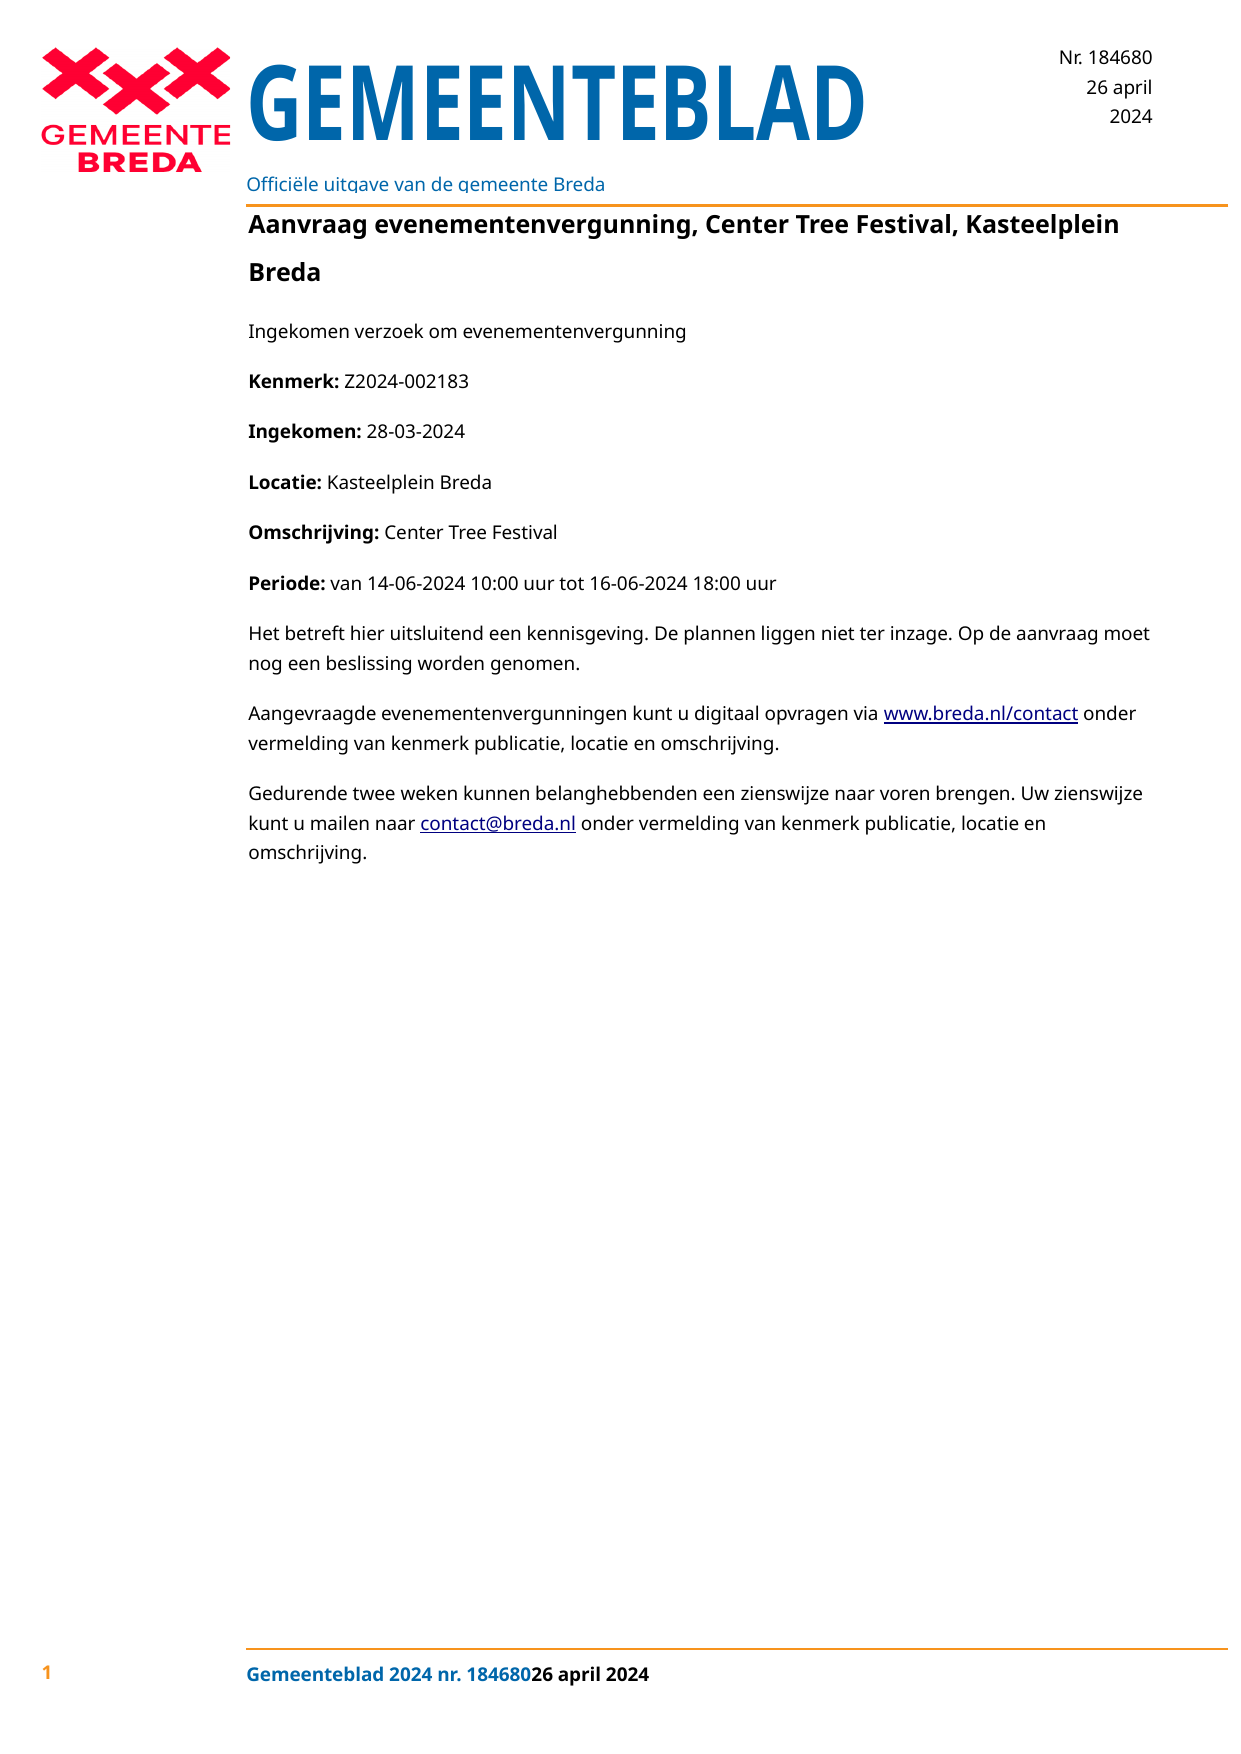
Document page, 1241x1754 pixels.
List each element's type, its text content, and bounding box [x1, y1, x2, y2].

text Gedurende twee weken kunnen belanghebbenden een zienswijze naar voren brengen. Uw zienswijze kunt u mailen naar contact@breda.nl onder vermelding van kenmerk publicatie, locatie en omschrijving. [248, 780, 1152, 865]
text Ingekomen: 28-03-2024 [248, 419, 1152, 444]
text Locatie: Kasteelplein Breda [248, 469, 1152, 495]
text Periode: van 14-06-2024 10:00 uur tot 16-06-2024 18:00 uur [248, 570, 1152, 596]
picture [41, 47, 231, 172]
text Omschrijving: Center Tree Festival [248, 519, 1152, 545]
text Aangevraagde evenementenvergunningen kunt u digitaal opvragen via www.breda.nl/contact onder vermelding van kenmerk publicatie, locatie en omschrijving. [248, 700, 1152, 756]
text Aanvraag evenementenvergunning, Center Tree Festival, Kasteelplein Breda [248, 207, 1152, 288]
text Het betreft hier uitsluitend een kennisgeving. De plannen liggen niet ter inzage. Op de aanvraag moet nog een beslissing worden genomen. [248, 620, 1152, 676]
text Kenmerk: Z2024-002183 [248, 368, 1152, 394]
text Ingekomen verzoek om evenementenvergunning [248, 318, 1152, 344]
